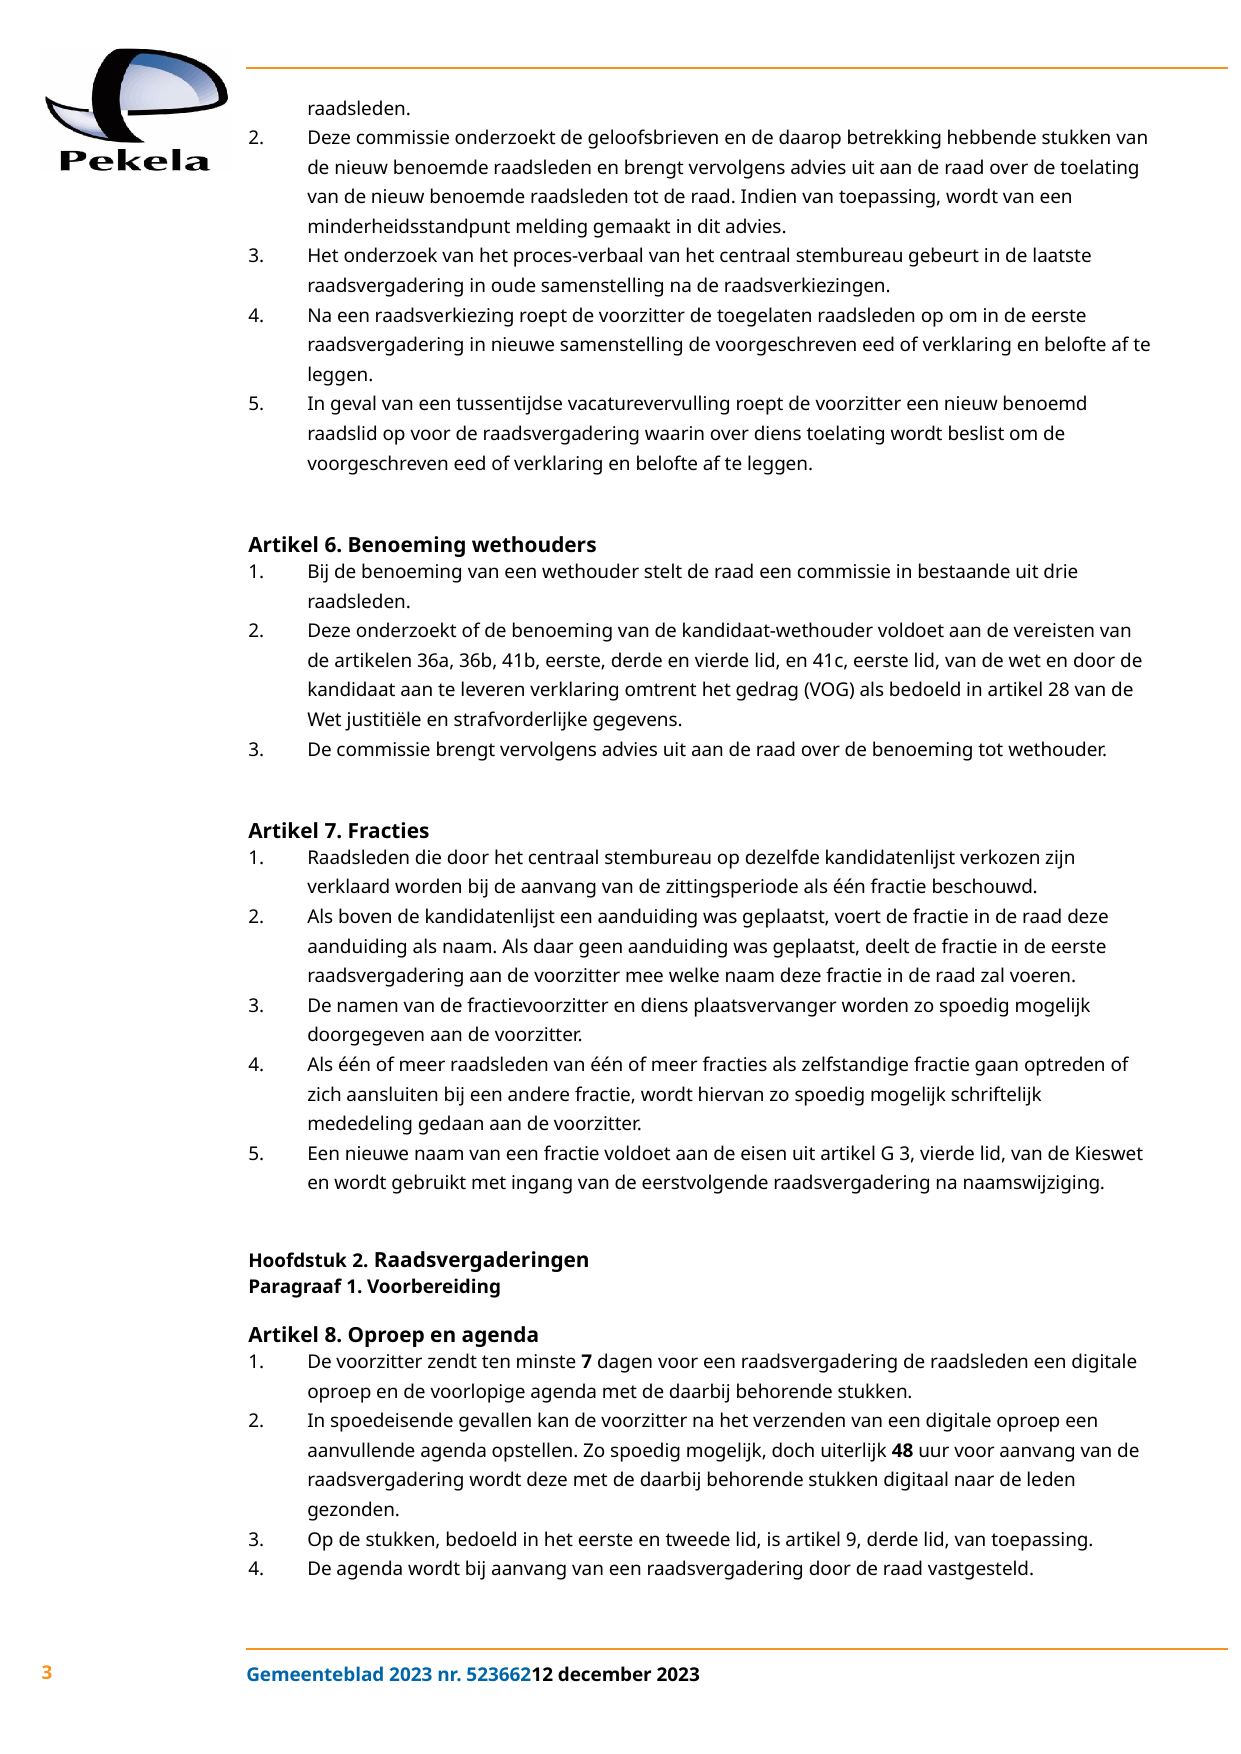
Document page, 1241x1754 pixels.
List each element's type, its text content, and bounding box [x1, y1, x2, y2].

list Bij de benoeming van een wethouder stelt de raad een commissie in bestaande uit drie raadsleden. [248, 558, 1152, 613]
list Het onderzoek van het proces-verbaal van het centraal stembureau gebeurt in de laatste raadsvergadering in oude samenstelling na de raadsverkiezingen. [248, 243, 1152, 298]
text Artikel 6. Benoeming wethouders [248, 530, 1152, 558]
list Deze commissie onderzoekt de geloofsbrieven en de daarop betrekking hebbende stukken van de nieuw benoemde raadsleden en brengt vervolgens advies uit aan de raad over de toelating van de nieuw benoemde raadsleden tot de raad. Indien van toepassing, wordt van een minderheidsstandpunt melding gemaakt in dit advies. [248, 124, 1152, 239]
text Artikel 7. Fracties [248, 816, 1152, 844]
list Als één of meer raadsleden van één of meer fracties als zelfstandige fractie gaan optreden of zich aansluiten bij een andere fractie, wordt hiervan zo spoedig mogelijk schriftelijk mededeling gedaan aan de voorzitter. [248, 1051, 1152, 1136]
list raadsleden. [248, 95, 1152, 121]
list Als boven de kandidatenlijst een aanduiding was geplaatst, voert de fractie in de raad deze aanduiding als naam. Als daar geen aanduiding was geplaatst, deelt de fractie in de eerste raadsvergadering aan de voorzitter mee welke naam deze fractie in de raad zal voeren. [248, 903, 1152, 988]
list In geval van een tussentijdse vacaturevervulling roept de voorzitter een nieuw benoemd raadslid op voor de raadsvergadering waarin over diens toelating wordt beslist om de voorgeschreven eed of verklaring en belofte af te leggen. [248, 391, 1152, 476]
list Op de stukken, bedoeld in het eerste en tweede lid, is artikel 9, derde lid, van toepassing. [248, 1526, 1152, 1551]
list De agenda wordt bij aanvang van een raadsvergadering door de raad vastgesteld. [248, 1555, 1152, 1581]
list Deze onderzoekt of de benoeming van de kandidaat-wethouder voldoet aan de vereisten van de artikelen 36a, 36b, 41b, eerste, derde en vierde lid, en 41c, eerste lid, van de wet en door de kandidaat aan te leveren verklaring omtrent het gedrag (VOG) als bedoeld in artikel 28 van de Wet justitiële en strafvorderlijke gegevens. [248, 617, 1152, 732]
list De voorzitter zendt ten minste 7 dagen voor een raadsvergadering de raadsleden een digitale oproep en de voorlopige agenda met de daarbij behorende stukken. [248, 1348, 1152, 1403]
list Raadsleden die door het centraal stembureau op dezelfde kandidatenlijst verkozen zijn verklaard worden bij de aanvang van de zittingsperiode als één fractie beschouwd. [248, 844, 1152, 899]
list Een nieuwe naam van een fractie voldoet aan de eisen uit artikel G 3, vierde lid, van de Kieswet en wordt gebruikt met ingang van de eerstvolgende raadsvergadering na naamswijziging. [248, 1140, 1152, 1195]
list In spoedeisende gevallen kan de voorzitter na het verzenden van een digitale oproep een aanvullende agenda opstellen. Zo spoedig mogelijk, doch uiterlijk 48 uur voor aanvang van de raadsvergadering wordt deze met de daarbij behorende stukken digitaal naar de leden gezonden. [248, 1407, 1152, 1522]
text Hoofdstuk 2. Raadsvergaderingen [248, 1245, 1152, 1273]
text Paragraaf 1. Voorbereiding [248, 1273, 1152, 1299]
list De commissie brengt vervolgens advies uit aan de raad over de benoeming tot wethouder. [248, 736, 1152, 761]
picture [41, 47, 231, 172]
text Artikel 8. Oproep en agenda [248, 1320, 1152, 1348]
list De namen van de fractievoorzitter en diens plaatsvervanger worden zo spoedig mogelijk doorgegeven aan de voorzitter. [248, 992, 1152, 1047]
list Na een raadsverkiezing roept de voorzitter de toegelaten raadsleden op om in de eerste raadsvergadering in nieuwe samenstelling de voorgeschreven eed of verklaring en belofte af te leggen. [248, 302, 1152, 387]
